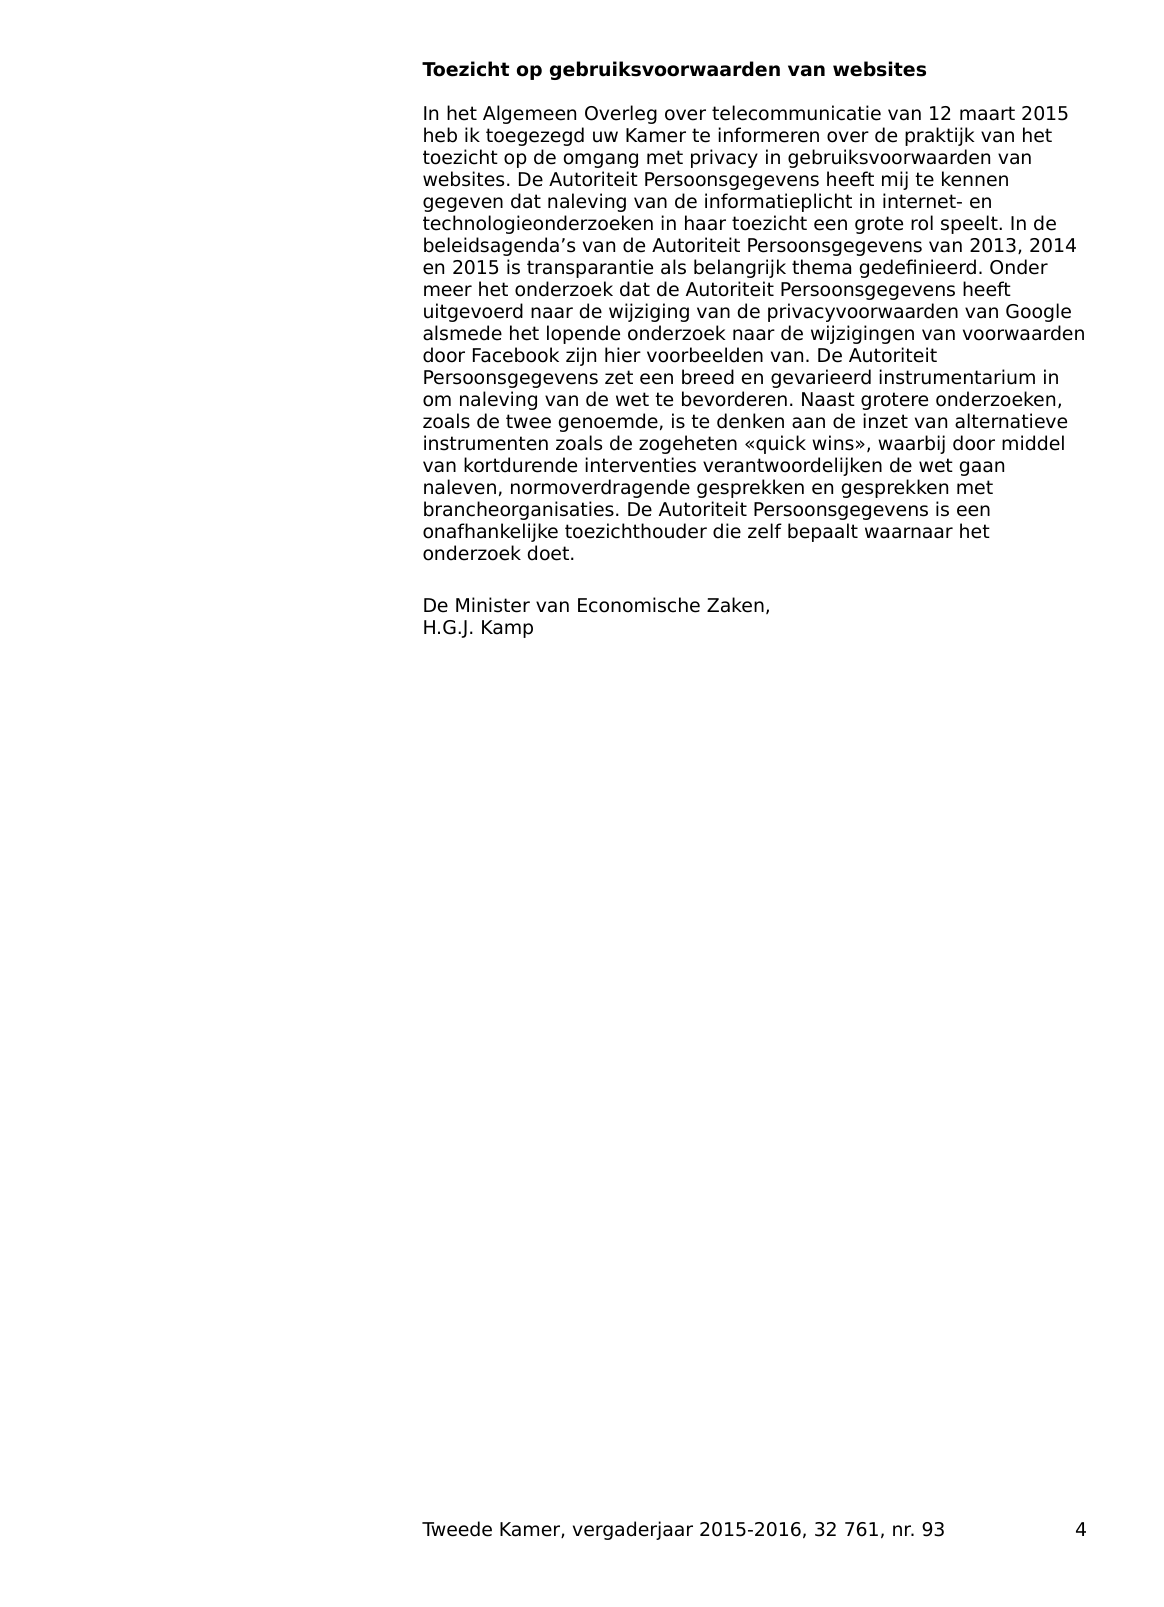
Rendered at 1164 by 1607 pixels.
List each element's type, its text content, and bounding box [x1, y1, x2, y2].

text De Minister van Economische Zaken, H.G.J. Kamp [422, 595, 1087, 639]
text In het Algemeen Overleg over telecommunicatie van 12 maart 2015 heb ik toegezegd uw Kamer te informeren over de praktijk van het toezicht op de omgang met privacy in gebruiksvoorwaarden van websites. De Autoriteit Persoonsgegevens heeft mij te kennen gegeven dat naleving van de informatieplicht in internet- en technologieonderzoeken in haar toezicht een grote rol speelt. In de beleidsagenda’s van de Autoriteit Persoonsgegevens van 2013, 2014 en 2015 is transparantie als belangrijk thema gedefinieerd. Onder meer het onderzoek dat de Autoriteit Persoonsgegevens heeft uitgevoerd naar de wijziging van de privacyvoorwaarden van Google alsmede het lopende onderzoek naar de wijzigingen van voorwaarden door Facebook zijn hier voorbeelden van. De Autoriteit Persoonsgegevens zet een breed en gevarieerd instrumentarium in om naleving van de wet te bevorderen. Naast grotere onderzoeken, zoals de twee genoemde, is te denken aan de inzet van alternatieve instrumenten zoals de zogeheten «quick wins», waarbij door middel van kortdurende interventies verantwoordelijken de wet gaan naleven, normoverdragende gesprekken en gesprekken met brancheorganisaties. De Autoriteit Persoonsgegevens is een onafhankelijke toezichthouder die zelf bepaalt waarnaar het onderzoek doet. [422, 103, 1087, 565]
subtitle Toezicht op gebruiksvoorwaarden van websites [422, 59, 1087, 81]
